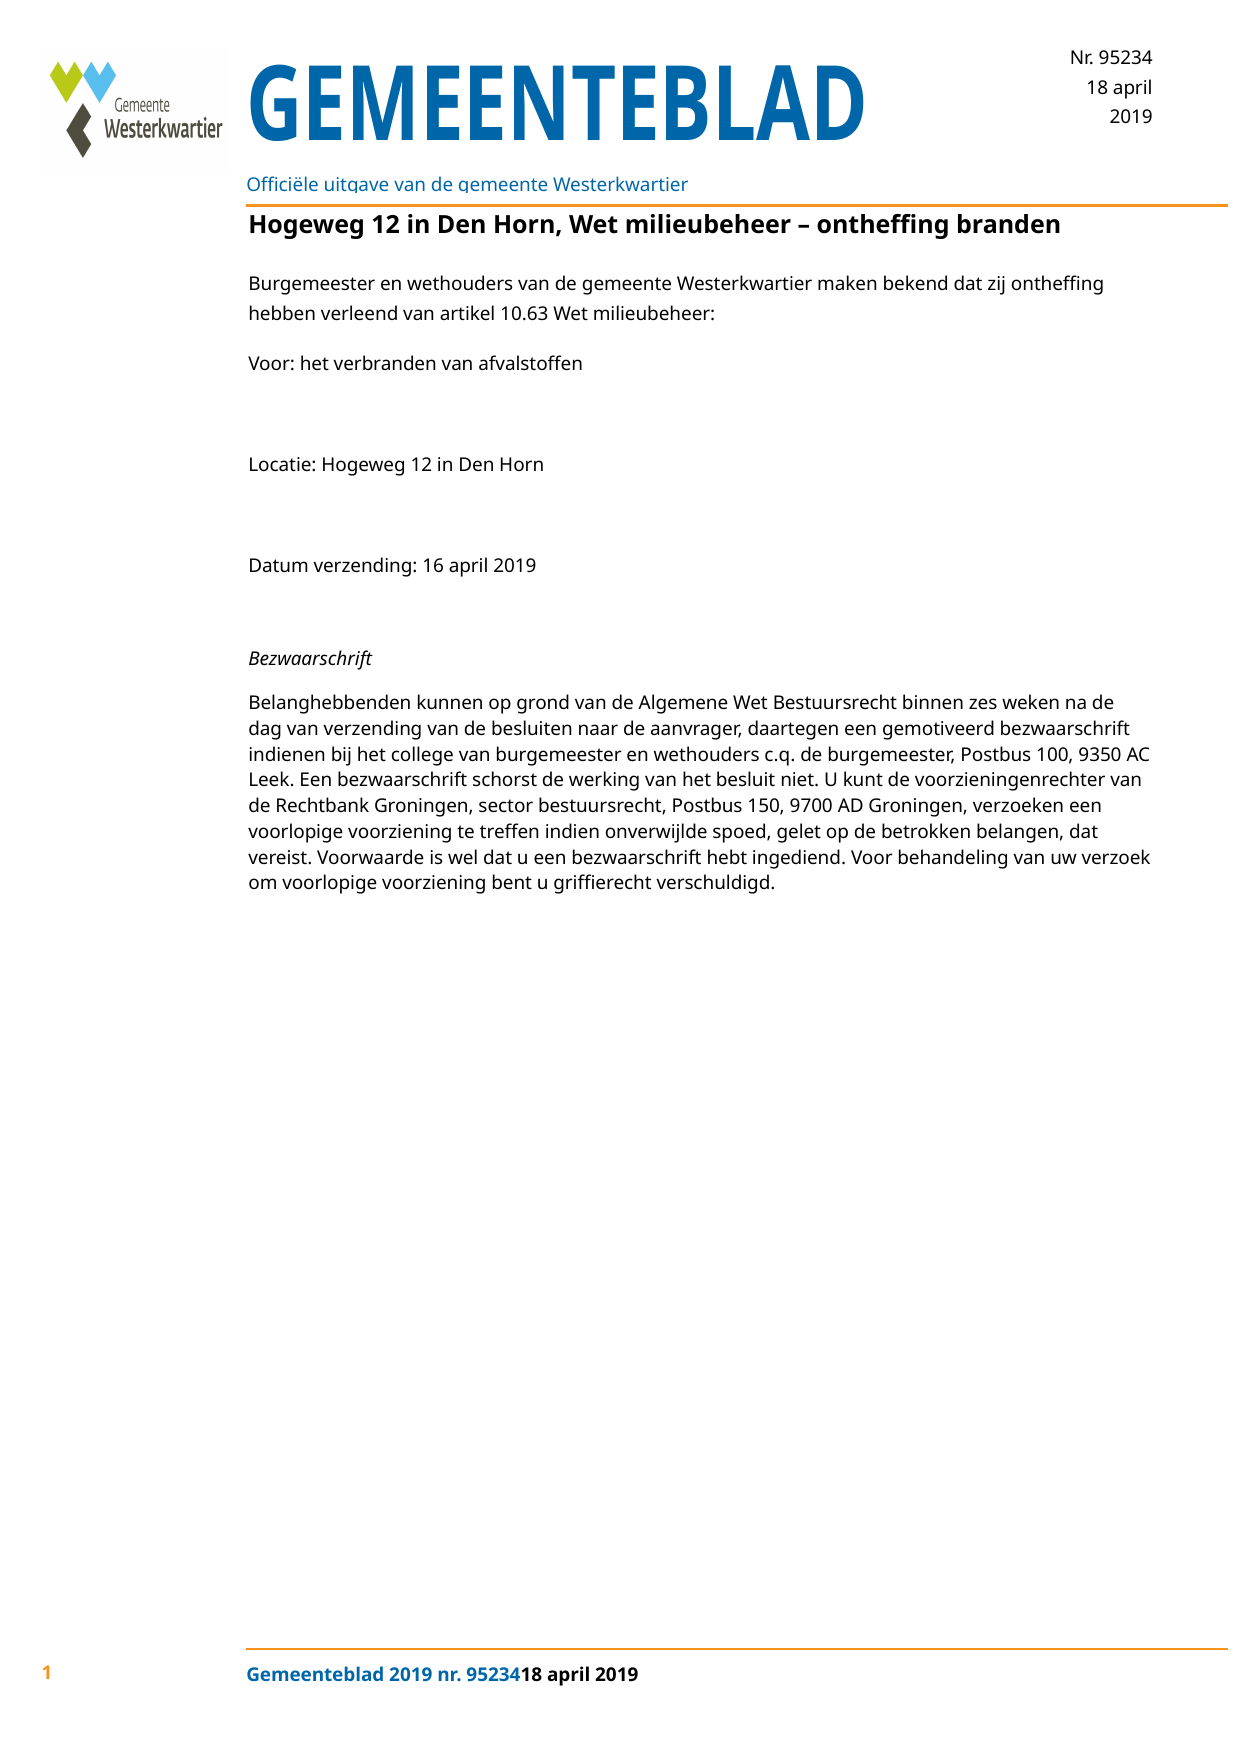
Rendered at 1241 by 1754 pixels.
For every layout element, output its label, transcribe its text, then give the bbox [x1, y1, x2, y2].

text Datum verzending: 16 april 2019 [248, 552, 1152, 578]
text Voor: het verbranden van afvalstoffen [248, 350, 1152, 376]
text Belanghebbenden kunnen op grond van de Algemene Wet Bestuursrecht binnen zes weken na de dag van verzending van de besluiten naar de aanvrager, daartegen een gemotiveerd bezwaarschrift indienen bij het college van burgemeester en wethouders c.q. de burgemeester, Postbus 100, 9350 AC Leek. Een bezwaarschrift schorst de werking van het besluit niet. U kunt de voorzieningenrechter van de Rechtbank Groningen, sector bestuursrecht, Postbus 150, 9700 AD Groningen, verzoeken een voorlopige voorziening te treffen indien onverwijlde spoed, gelet op de betrokken belangen, dat vereist. Voorwaarde is wel dat u een bezwaarschrift hebt ingediend. Voor behandeling van uw verzoek om voorlopige voorziening bent u griffierecht verschuldigd. [248, 689, 1152, 895]
text Locatie: Hogeweg 12 in Den Horn [248, 451, 1152, 477]
text Bezwaarschrift [248, 646, 1152, 671]
text Hogeweg 12 in Den Horn, Wet milieubeheer – ontheffing branden [248, 207, 1152, 241]
text Burgemeester en wethouders van de gemeente Westerkwartier maken bekend dat zij ontheffing hebben verleend van artikel 10.63 Wet milieubeheer: [248, 270, 1152, 326]
picture [41, 47, 231, 172]
